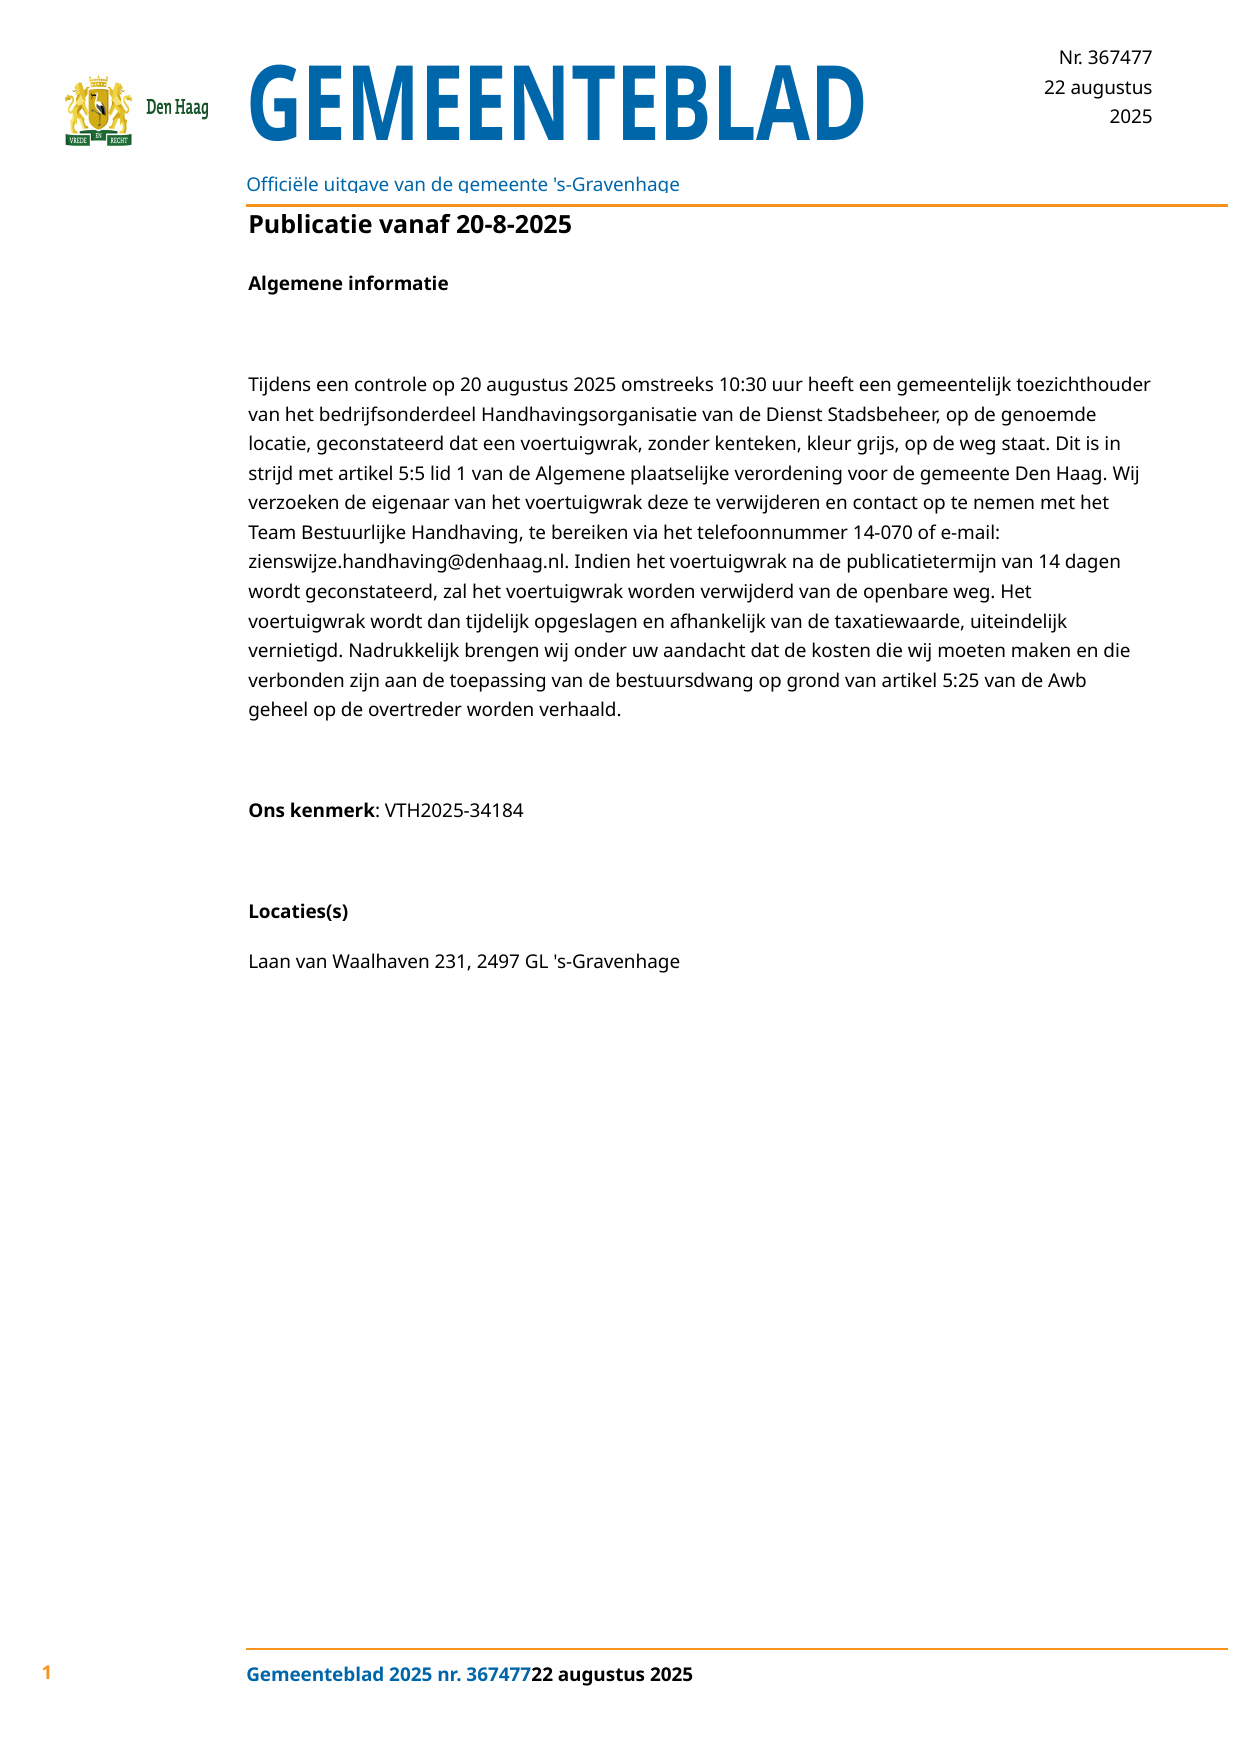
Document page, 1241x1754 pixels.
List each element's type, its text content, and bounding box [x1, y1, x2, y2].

picture [41, 47, 231, 172]
text Laan van Waalhaven 231, 2497 GL 's-Gravenhage [248, 949, 1152, 974]
text Locaties(s) [248, 898, 1152, 924]
text Ons kenmerk: VTH2025-34184 [248, 797, 1152, 823]
text Tijdens een controle op 20 augustus 2025 omstreeks 10:30 uur heeft een gemeentelijk toezichthouder van het bedrijfsonderdeel Handhavingsorganisatie van de Dienst Stadsbeheer, op de genoemde locatie, geconstateerd dat een voertuigwrak, zonder kenteken, kleur grijs, op de weg staat. Dit is in strijd met artikel 5:5 lid 1 van de Algemene plaatselijke verordening voor de gemeente Den Haag. Wij verzoeken de eigenaar van het voertuigwrak deze te verwijderen en contact op te nemen met het Team Bestuurlijke Handhaving, te bereiken via het telefoonnummer 14-070 of e-mail: zienswijze.handhaving@denhaag.nl. Indien het voertuigwrak na de publicatietermijn van 14 dagen wordt geconstateerd, zal het voertuigwrak worden verwijderd van de openbare weg. Het voertuigwrak wordt dan tijdelijk opgeslagen en afhankelijk van de taxatiewaarde, uiteindelijk vernietigd. Nadrukkelijk brengen wij onder uw aandacht dat de kosten die wij moeten maken en die verbonden zijn aan de toepassing van de bestuursdwang op grond van artikel 5:25 van de Awb geheel op de overtreder worden verhaald. [248, 371, 1152, 722]
text Algemene informatie [248, 270, 1152, 296]
text Publicatie vanaf 20-8-2025 [248, 207, 1152, 241]
